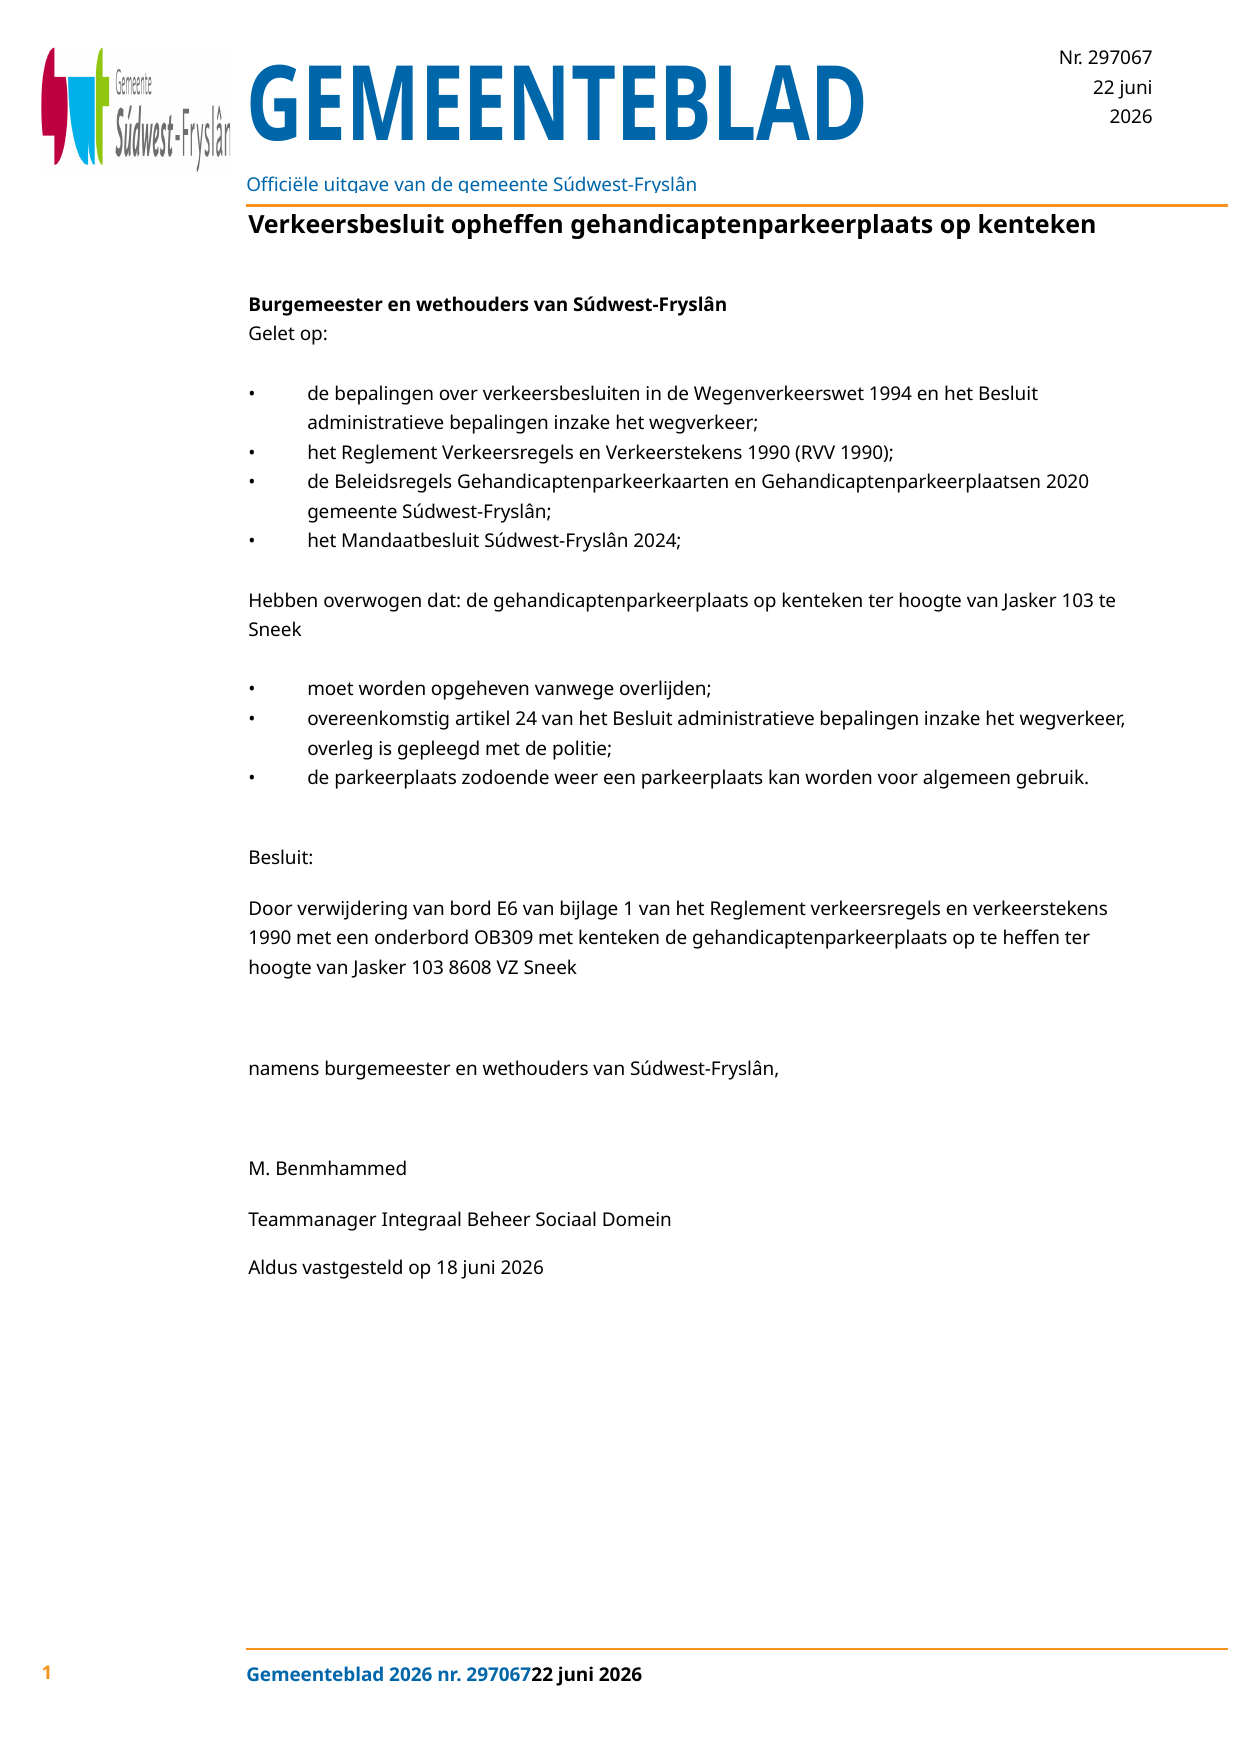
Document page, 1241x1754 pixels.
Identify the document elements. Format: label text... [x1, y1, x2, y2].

list de bepalingen over verkeersbesluiten in de Wegenverkeerswet 1994 en het Besluit administratieve bepalingen inzake het wegverkeer; [248, 380, 1152, 435]
text Hebben overwogen dat: de gehandicaptenparkeerplaats op kenteken ter hoogte van Jasker 103 te Sneek [248, 587, 1152, 642]
text Burgemeester en wethouders van Súdwest-Fryslân [248, 291, 1152, 317]
list het Reglement Verkeersregels en Verkeerstekens 1990 (RVV 1990); [248, 439, 1152, 465]
text M. Benmhammed [248, 1156, 1152, 1181]
list de Beleidsregels Gehandicaptenparkeerkaarten en Gehandicaptenparkeerplaatsen 2020 gemeente Súdwest-Fryslân; [248, 468, 1152, 524]
text Verkeersbesluit opheffen gehandicaptenparkeerplaats op kenteken [248, 207, 1152, 241]
list overeenkomstig artikel 24 van het Besluit administratieve bepalingen inzake het wegverkeer, overleg is gepleegd met de politie; [248, 705, 1152, 761]
text Besluit: [248, 844, 1152, 870]
list het Mandaatbesluit Súdwest-Fryslân 2024; [248, 528, 1152, 553]
text namens burgemeester en wethouders van Súdwest-Fryslân, [248, 1055, 1152, 1081]
text Teammanager Integraal Beheer Sociaal Domein [248, 1206, 1152, 1232]
list moet worden opgeheven vanwege overlijden; [248, 676, 1152, 701]
picture [41, 47, 231, 172]
text Gelet op: [248, 321, 1152, 346]
text Door verwijdering van bord E6 van bijlage 1 van het Reglement verkeersregels en verkeerstekens 1990 met een onderbord OB309 met kenteken de gehandicaptenparkeerplaats op te heffen ter hoogte van Jasker 103 8608 VZ Sneek [248, 895, 1152, 980]
list de parkeerplaats zodoende weer een parkeerplaats kan worden voor algemeen gebruik. [248, 764, 1152, 790]
text Aldus vastgesteld op 18 juni 2026 [248, 1254, 1152, 1279]
